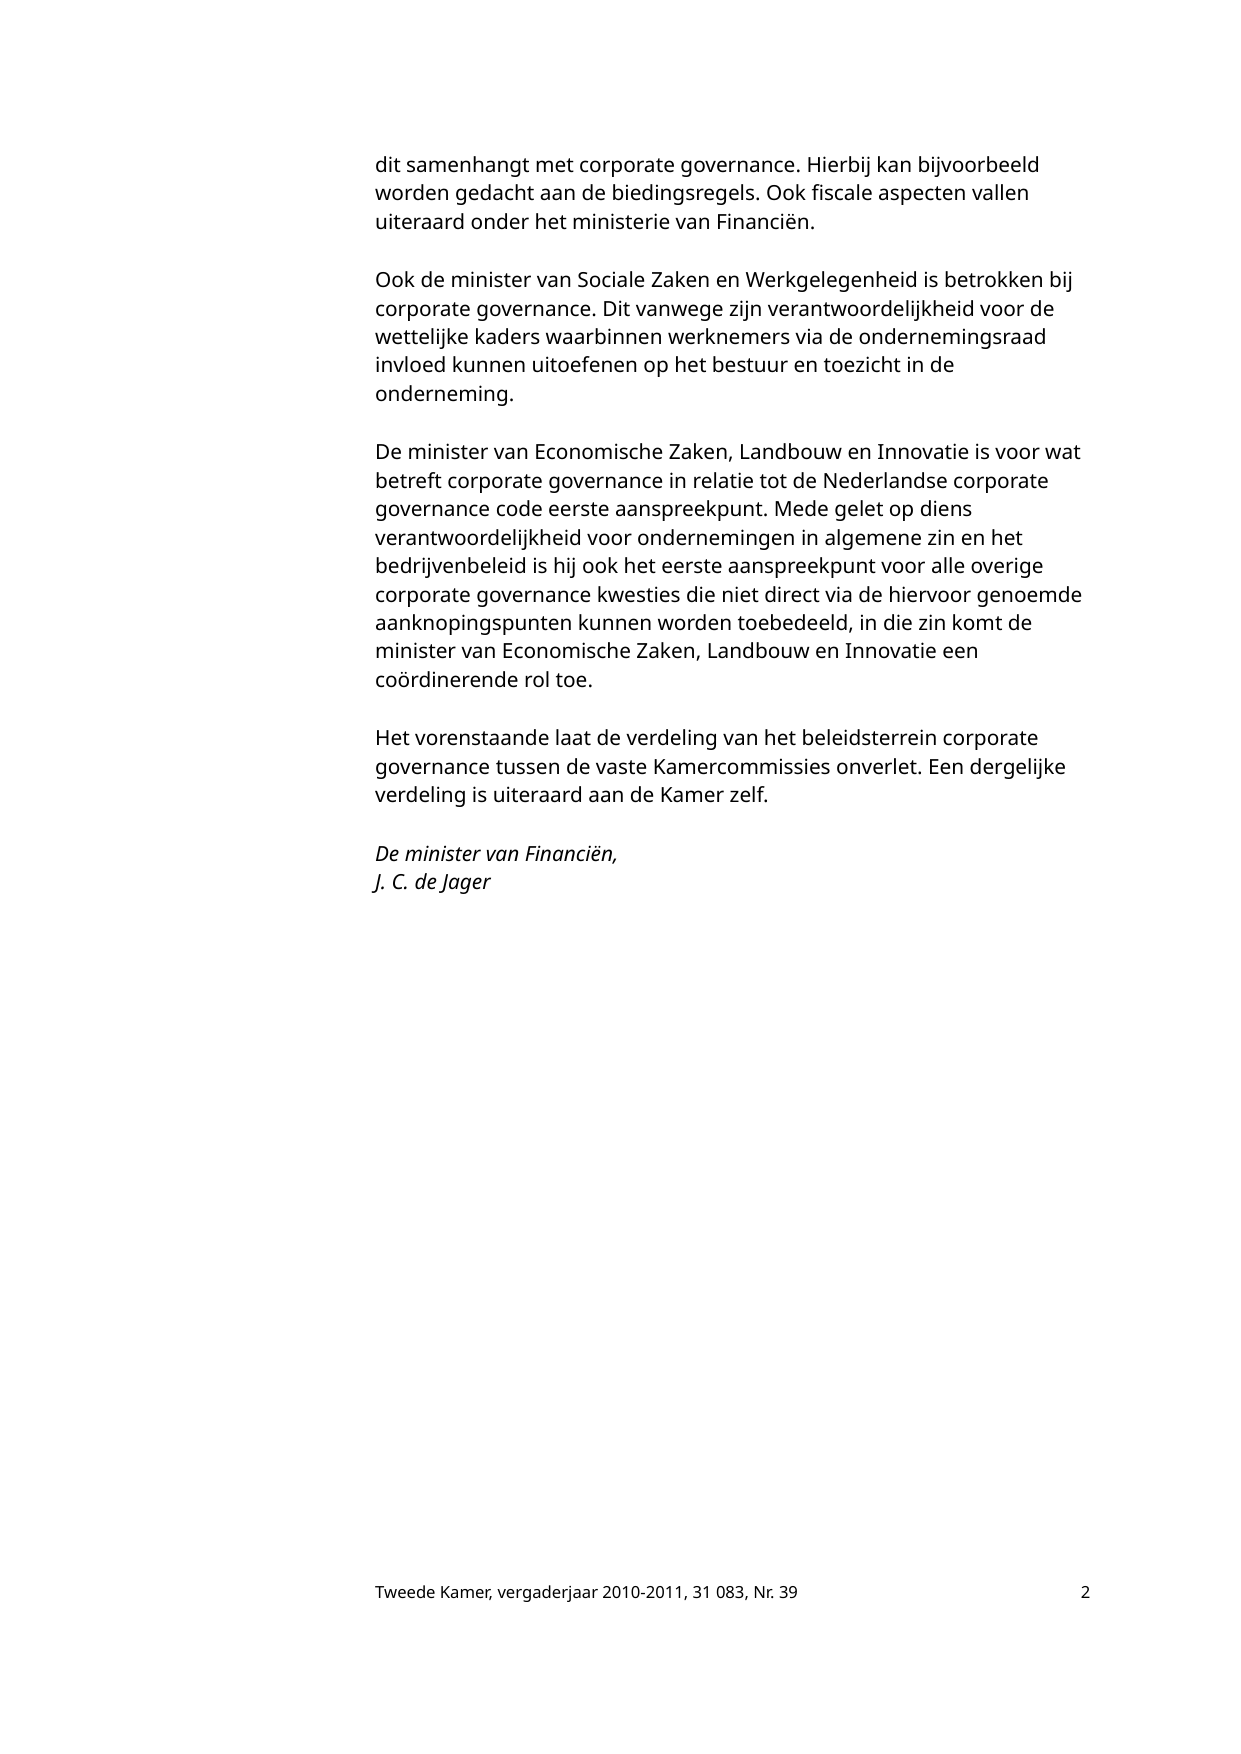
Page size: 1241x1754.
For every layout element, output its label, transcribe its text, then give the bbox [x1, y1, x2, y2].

text dit samenhangt met corporate governance. Hierbij kan bijvoorbeeld worden gedacht aan de biedingsregels. Ook fiscale aspecten vallen uiteraard onder het ministerie van Financiën. [375, 150, 1090, 235]
text De minister van Economische Zaken, Landbouw en Innovatie is voor wat betreft corporate governance in relatie tot de Nederlandse corporate governance code eerste aanspreekpunt. Mede gelet op diens verantwoordelijkheid voor ondernemingen in algemene zin en het bedrijvenbeleid is hij ook het eerste aanspreekpunt voor alle overige corporate governance kwesties die niet direct via de hiervoor genoemde aanknopingspunten kunnen worden toebedeeld, in die zin komt de minister van Economische Zaken, Landbouw en Innovatie een coördinerende rol toe. [375, 437, 1090, 693]
text De minister van Financiën, [375, 839, 1090, 867]
text Ook de minister van Sociale Zaken en Werkgelegenheid is betrokken bij corporate governance. Dit vanwege zijn verantwoordelijkheid voor de wettelijke kaders waarbinnen werknemers via de ondernemingsraad invloed kunnen uitoefenen op het bestuur en toezicht in de onderneming. [375, 265, 1090, 407]
text J. C. de Jager [375, 867, 1090, 896]
text Het vorenstaande laat de verdeling van het beleidsterrein corporate governance tussen de vaste Kamercommissies onverlet. Een dergelijke verdeling is uiteraard aan de Kamer zelf. [375, 723, 1090, 809]
